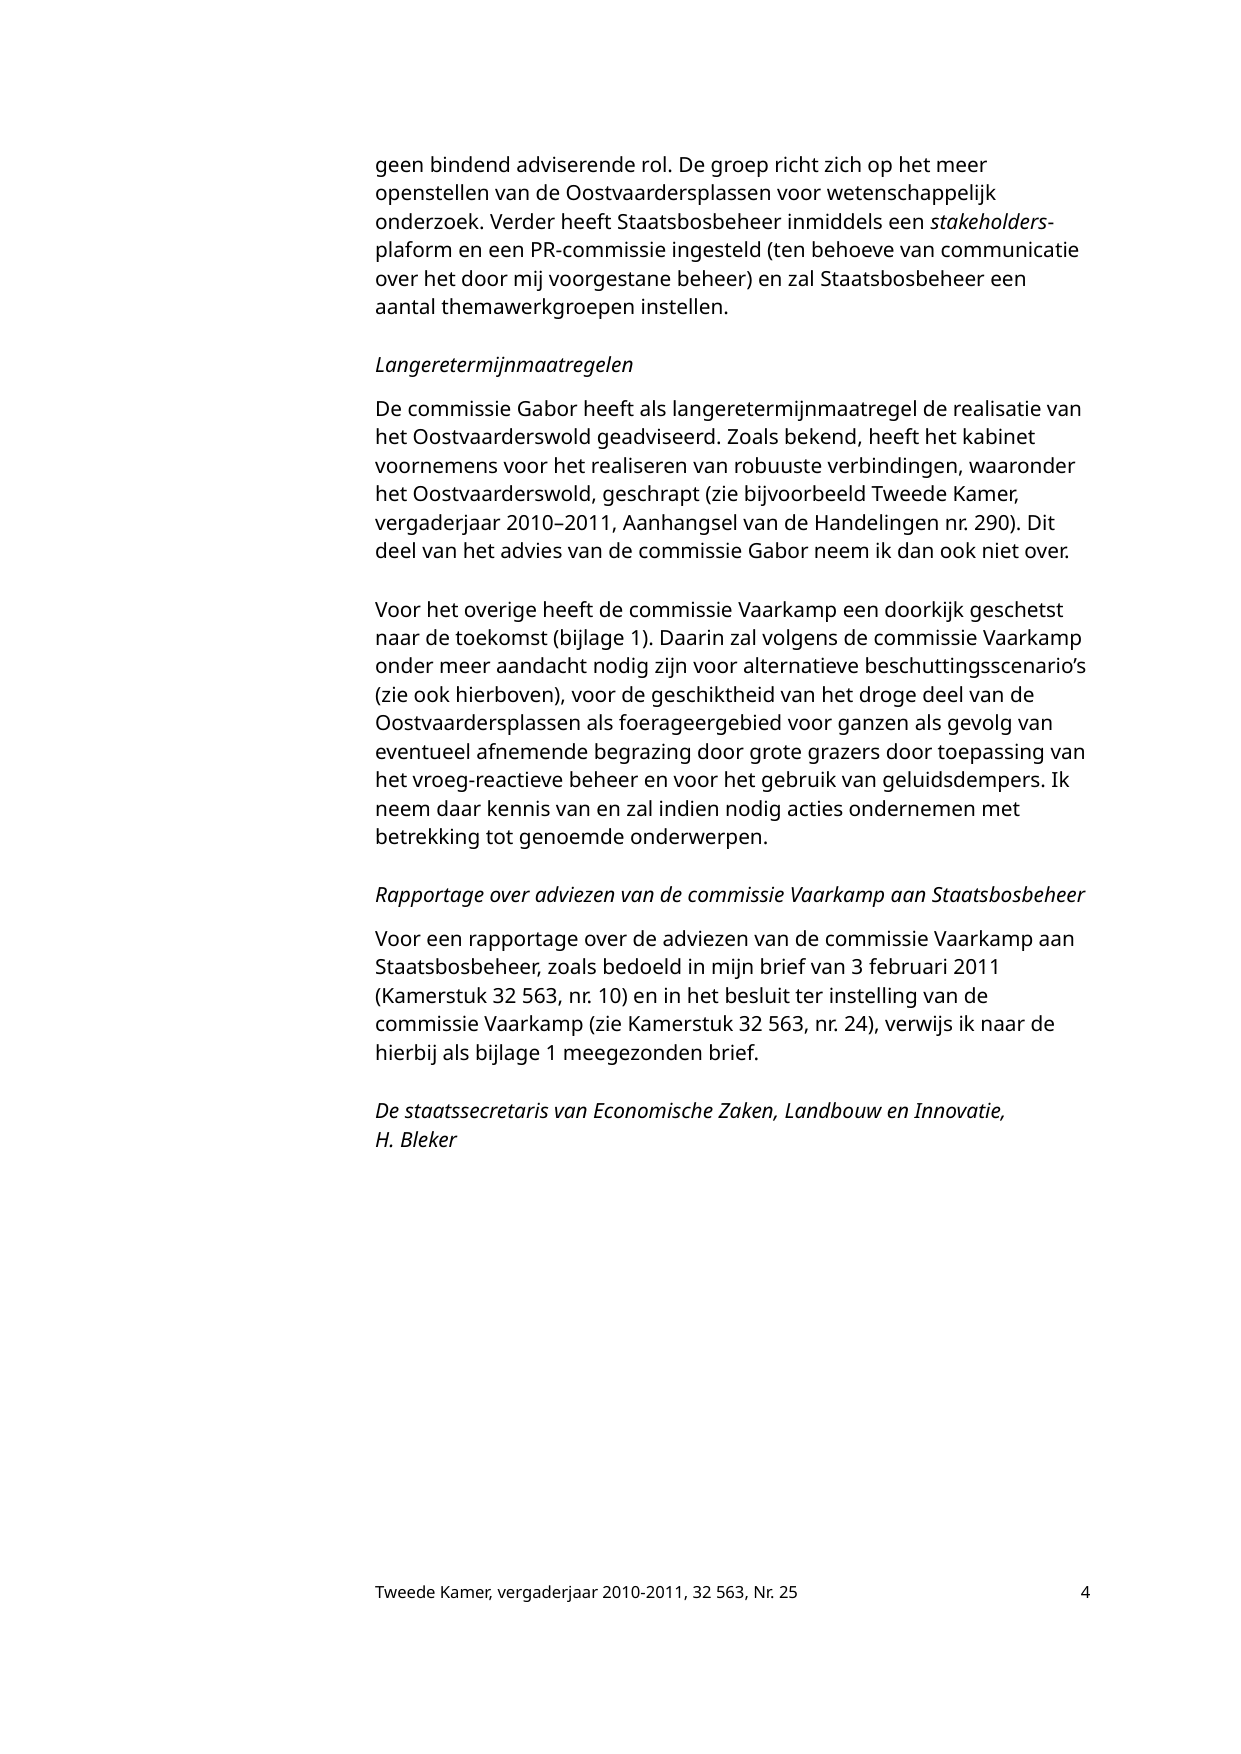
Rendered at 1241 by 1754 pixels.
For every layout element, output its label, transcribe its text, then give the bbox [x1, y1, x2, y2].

text De commissie Gabor heeft als langeretermijnmaatregel de realisatie van het Oostvaarderswold geadviseerd. Zoals bekend, heeft het kabinet voornemens voor het realiseren van robuuste verbindingen, waaronder het Oostvaarderswold, geschrapt (zie bijvoorbeeld Tweede Kamer, vergaderjaar 2010–2011, Aanhangsel van de Handelingen nr. 290). Dit deel van het advies van de commissie Gabor neem ik dan ook niet over. [375, 394, 1090, 565]
text Langeretermijnmaatregelen [375, 351, 1090, 379]
text Rapportage over adviezen van de commissie Vaarkamp aan Staatsbosbeheer [375, 881, 1090, 909]
text H. Bleker [375, 1125, 1090, 1153]
text Voor het overige heeft de commissie Vaarkamp een doorkijk geschetst naar de toekomst (bijlage 1). Daarin zal volgens de commissie Vaarkamp onder meer aandacht nodig zijn voor alternatieve beschuttingsscenario’s (zie ook hierboven), voor de geschiktheid van het droge deel van de Oostvaardersplassen als foerageergebied voor ganzen als gevolg van eventueel afnemende begrazing door grote grazers door toepassing van het vroeg-reactieve beheer en voor het gebruik van geluidsdempers. Ik neem daar kennis van en zal indien nodig acties ondernemen met betrekking tot genoemde onderwerpen. [375, 595, 1090, 851]
text De staatssecretaris van Economische Zaken, Landbouw en Innovatie, [375, 1096, 1090, 1125]
text Voor een rapportage over de adviezen van de commissie Vaarkamp aan Staatsbosbeheer, zoals bedoeld in mijn brief van 3 februari 2011 (Kamerstuk 32 563, nr. 10) en in het besluit ter instelling van de commissie Vaarkamp (zie Kamerstuk 32 563, nr. 24), verwijs ik naar de hierbij als bijlage 1 meegezonden brief. [375, 924, 1090, 1066]
text geen bindend adviserende rol. De groep richt zich op het meer openstellen van de Oostvaardersplassen voor wetenschappelijk onderzoek. Verder heeft Staatsbosbeheer inmiddels een stakeholders-plaform en een PR-commissie ingesteld (ten behoeve van communicatie over het door mij voorgestane beheer) en zal Staatsbosbeheer een aantal themawerkgroepen instellen. [375, 150, 1090, 321]
